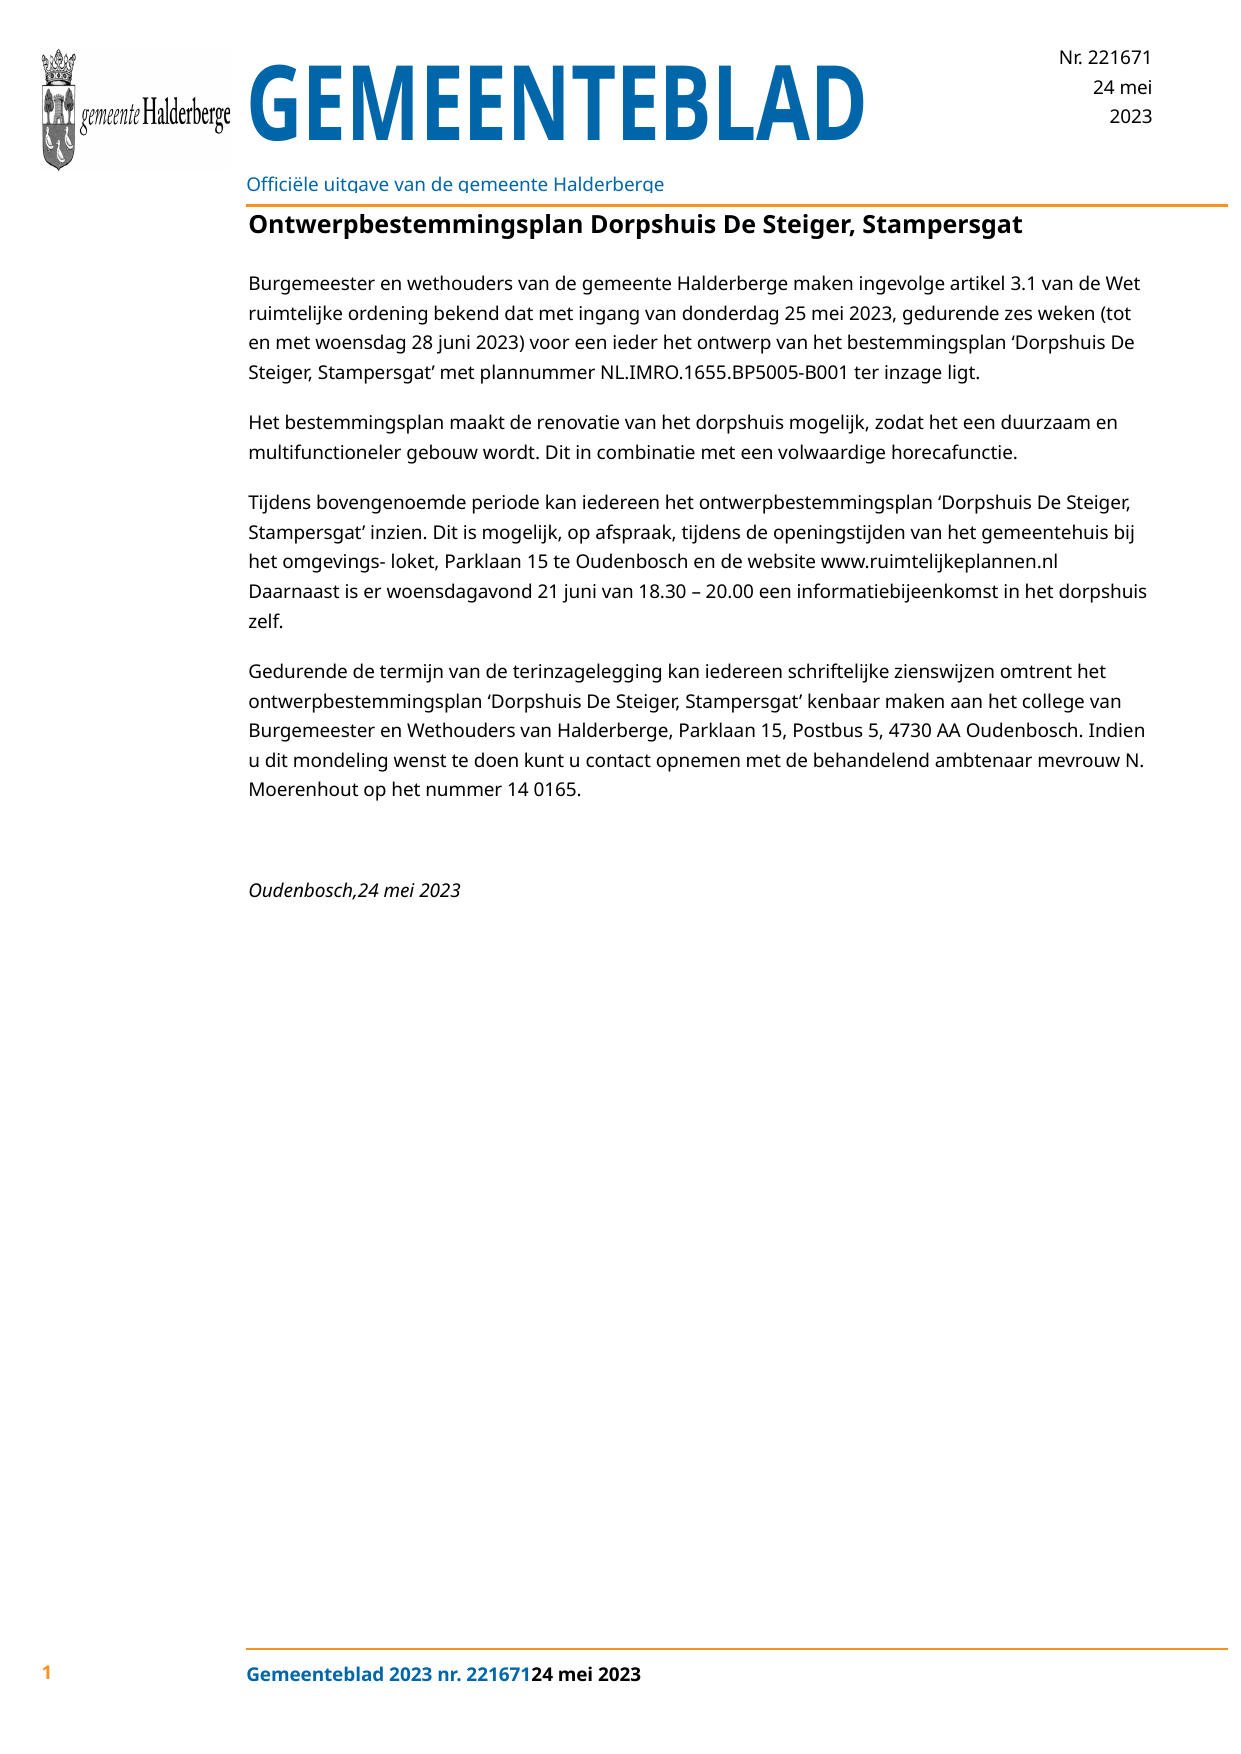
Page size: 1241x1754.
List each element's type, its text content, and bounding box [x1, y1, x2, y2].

text Gedurende de termijn van de terinzagelegging kan iedereen schriftelijke zienswijzen omtrent het ontwerpbestemmingsplan ‘Dorpshuis De Steiger, Stampersgat’ kenbaar maken aan het college van Burgemeester en Wethouders van Halderberge, Parklaan 15, Postbus 5, 4730 AA Oudenbosch. Indien u dit mondeling wenst te doen kunt u contact opnemen met de behandelend ambtenaar mevrouw N. Moerenhout op het nummer 14 0165. [248, 658, 1152, 802]
text Burgemeester en wethouders van de gemeente Halderberge maken ingevolge artikel 3.1 van de Wet ruimtelijke ordening bekend dat met ingang van donderdag 25 mei 2023, gedurende zes weken (tot en met woensdag 28 juni 2023) voor een ieder het ontwerp van het bestemmingsplan ‘Dorpshuis De Steiger, Stampersgat’ met plannummer NL.IMRO.1655.BP5005-B001 ter inzage ligt. [248, 270, 1152, 385]
text Ontwerpbestemmingsplan Dorpshuis De Steiger, Stampersgat [248, 207, 1152, 241]
text Het bestemmingsplan maakt de renovatie van het dorpshuis mogelijk, zodat het een duurzaam en multifunctioneler gebouw wordt. Dit in combinatie met een volwaardige horecafunctie. [248, 409, 1152, 465]
text Tijdens bovengenoemde periode kan iedereen het ontwerpbestemmingsplan ‘Dorpshuis De Steiger, Stampersgat’ inzien. Dit is mogelijk, op afspraak, tijdens de openingstijden van het gemeentehuis bij het omgevings- loket, Parklaan 15 te Oudenbosch en de website www.ruimtelijkeplannen.nl Daarnaast is er woensdagavond 21 juni van 18.30 – 20.00 een informatiebijeenkomst in het dorpshuis zelf. [248, 489, 1152, 633]
picture [41, 47, 231, 172]
text Oudenbosch,24 mei 2023 [248, 877, 1152, 903]
